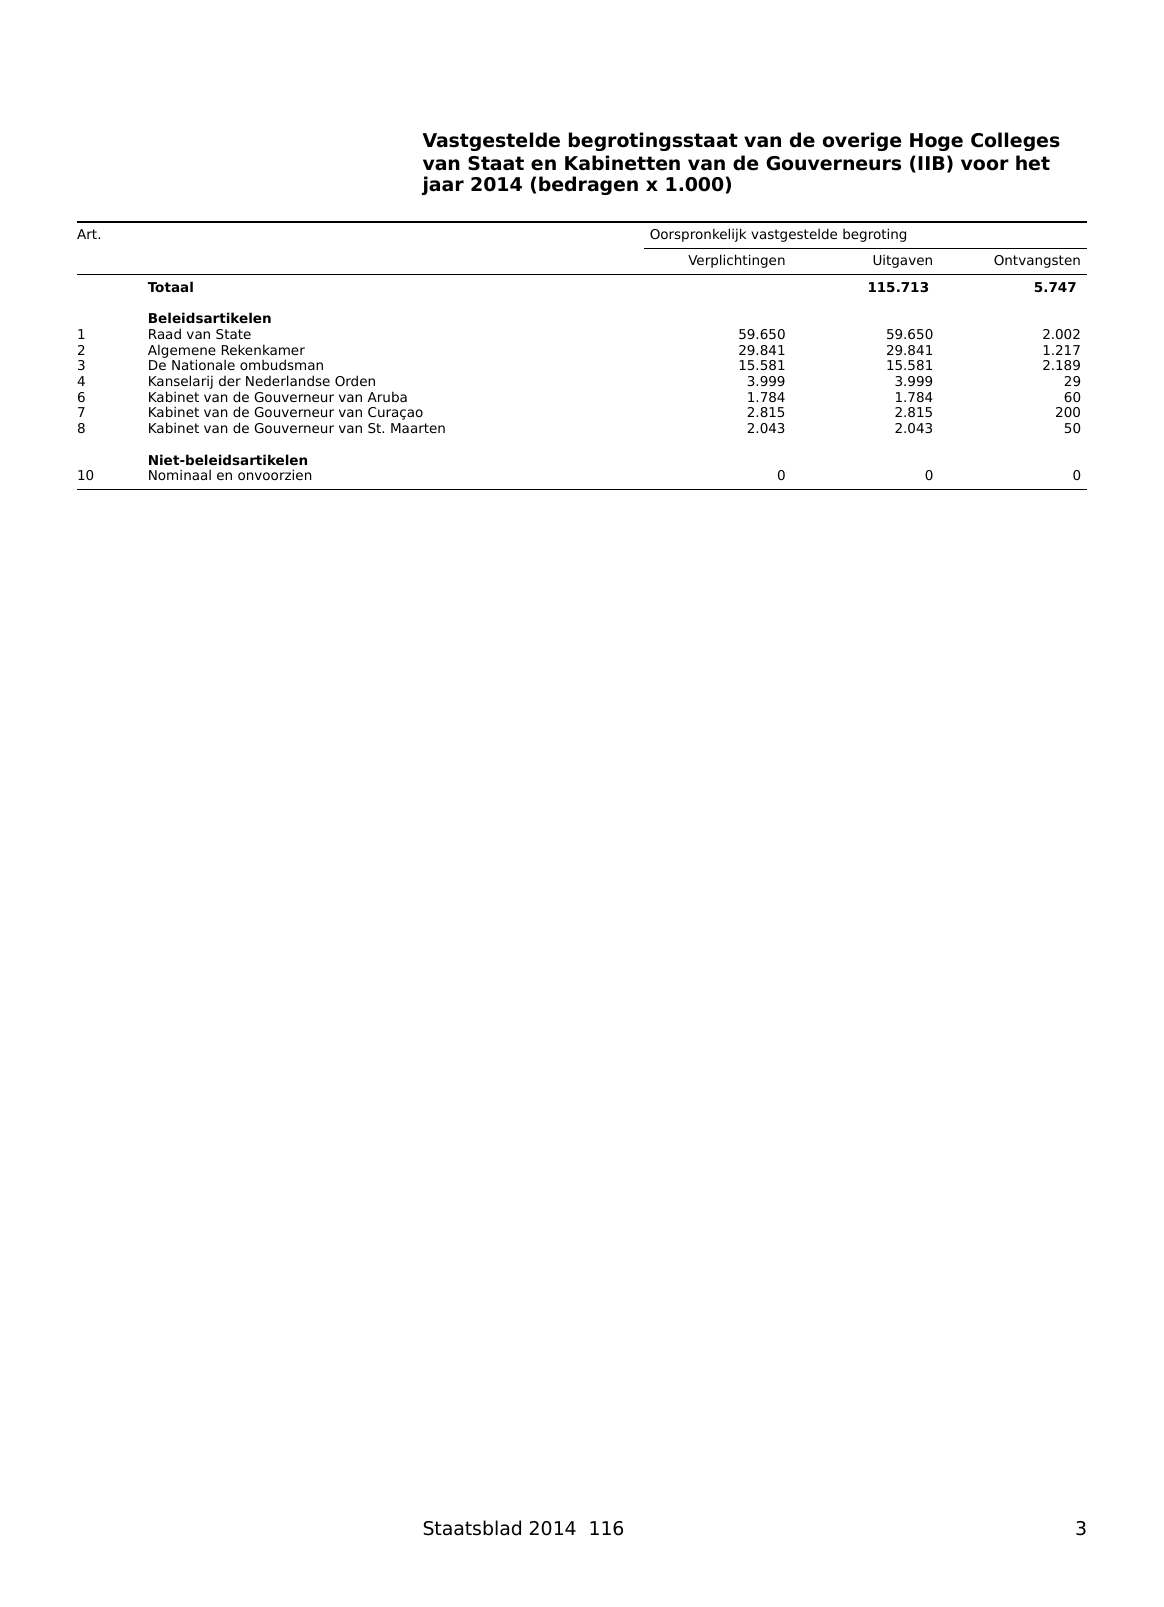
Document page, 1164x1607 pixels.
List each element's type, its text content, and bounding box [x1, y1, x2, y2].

table_cell Nominaal en onvoorzien [142, 468, 644, 488]
table_cell 4 [77, 374, 142, 389]
table_cell [77, 311, 142, 327]
table_cell [142, 295, 644, 311]
table_cell [644, 311, 791, 327]
table_cell 3 [77, 358, 142, 374]
table_cell [939, 311, 1087, 327]
table_cell 29.841 [791, 342, 939, 358]
table_cell [77, 453, 142, 468]
table_cell [791, 437, 939, 452]
table_cell Verplichtingen [644, 249, 791, 274]
table_cell 29 [939, 374, 1087, 389]
table_cell 59.650 [644, 327, 791, 342]
table_cell [939, 295, 1087, 311]
table_header Oorspronkelijk vastgestelde begroting [644, 223, 1087, 247]
table_cell 8 [77, 421, 142, 437]
table_cell 0 [791, 468, 939, 488]
table_cell 6 [77, 390, 142, 405]
table_cell 29.841 [644, 342, 791, 358]
table_cell Kanselarij der Nederlandse Orden [142, 374, 644, 389]
table_cell Beleidsartikelen [142, 311, 644, 327]
table_cell Kabinet van de Gouverneur van St. Maarten [142, 421, 644, 437]
table_cell [142, 248, 644, 274]
table_cell [644, 275, 791, 295]
table_cell 2 [77, 342, 142, 358]
table_cell 59.650 [791, 327, 939, 342]
table_cell 60 [939, 390, 1087, 405]
table_cell 2.043 [791, 421, 939, 437]
table_cell 5.747 [939, 275, 1087, 295]
table_header [142, 223, 644, 247]
table_cell Totaal [142, 275, 644, 295]
table_cell 115.713 [791, 275, 939, 295]
table_cell 1.784 [644, 390, 791, 405]
table_cell Algemene Rekenkamer [142, 342, 644, 358]
table_cell Ontvangsten [939, 249, 1087, 274]
table_cell 200 [939, 405, 1087, 421]
table_cell [77, 437, 142, 452]
table_cell Niet-beleidsartikelen [142, 453, 644, 468]
table_cell 15.581 [791, 358, 939, 374]
table_cell 7 [77, 405, 142, 421]
table_cell [77, 275, 142, 295]
table_cell [644, 437, 791, 452]
table_cell Uitgaven [791, 249, 939, 274]
table_cell 1 [77, 327, 142, 342]
table_header Art. [77, 223, 142, 247]
table_cell 2.189 [939, 358, 1087, 374]
table_cell [77, 248, 142, 274]
table_cell 10 [77, 468, 142, 488]
table_cell [791, 311, 939, 327]
table_cell 50 [939, 421, 1087, 437]
table_cell 1.784 [791, 390, 939, 405]
table_cell 2.043 [644, 421, 791, 437]
subtitle Vastgestelde begrotingsstaat van de overige Hoge Colleges van Staat en Kabinetten van de Gouverneurs (IIB) voor het jaar 2014 (bedragen x 1.000) [422, 130, 1087, 196]
table_cell 2.815 [791, 405, 939, 421]
table_cell 0 [644, 468, 791, 488]
table_cell 2.815 [644, 405, 791, 421]
table_cell [939, 453, 1087, 468]
table_cell [791, 453, 939, 468]
table_cell 2.002 [939, 327, 1087, 342]
table_cell 0 [939, 468, 1087, 488]
table_cell [939, 437, 1087, 452]
table_cell Kabinet van de Gouverneur van Curaçao [142, 405, 644, 421]
table_cell [644, 295, 791, 311]
table_cell 1.217 [939, 342, 1087, 358]
table_cell De Nationale ombudsman [142, 358, 644, 374]
table_cell Raad van State [142, 327, 644, 342]
table_cell Kabinet van de Gouverneur van Aruba [142, 390, 644, 405]
table_cell [644, 453, 791, 468]
table_cell 3.999 [644, 374, 791, 389]
table_cell [77, 295, 142, 311]
table_cell 15.581 [644, 358, 791, 374]
table_cell [791, 295, 939, 311]
table_cell [142, 437, 644, 452]
table_cell 3.999 [791, 374, 939, 389]
